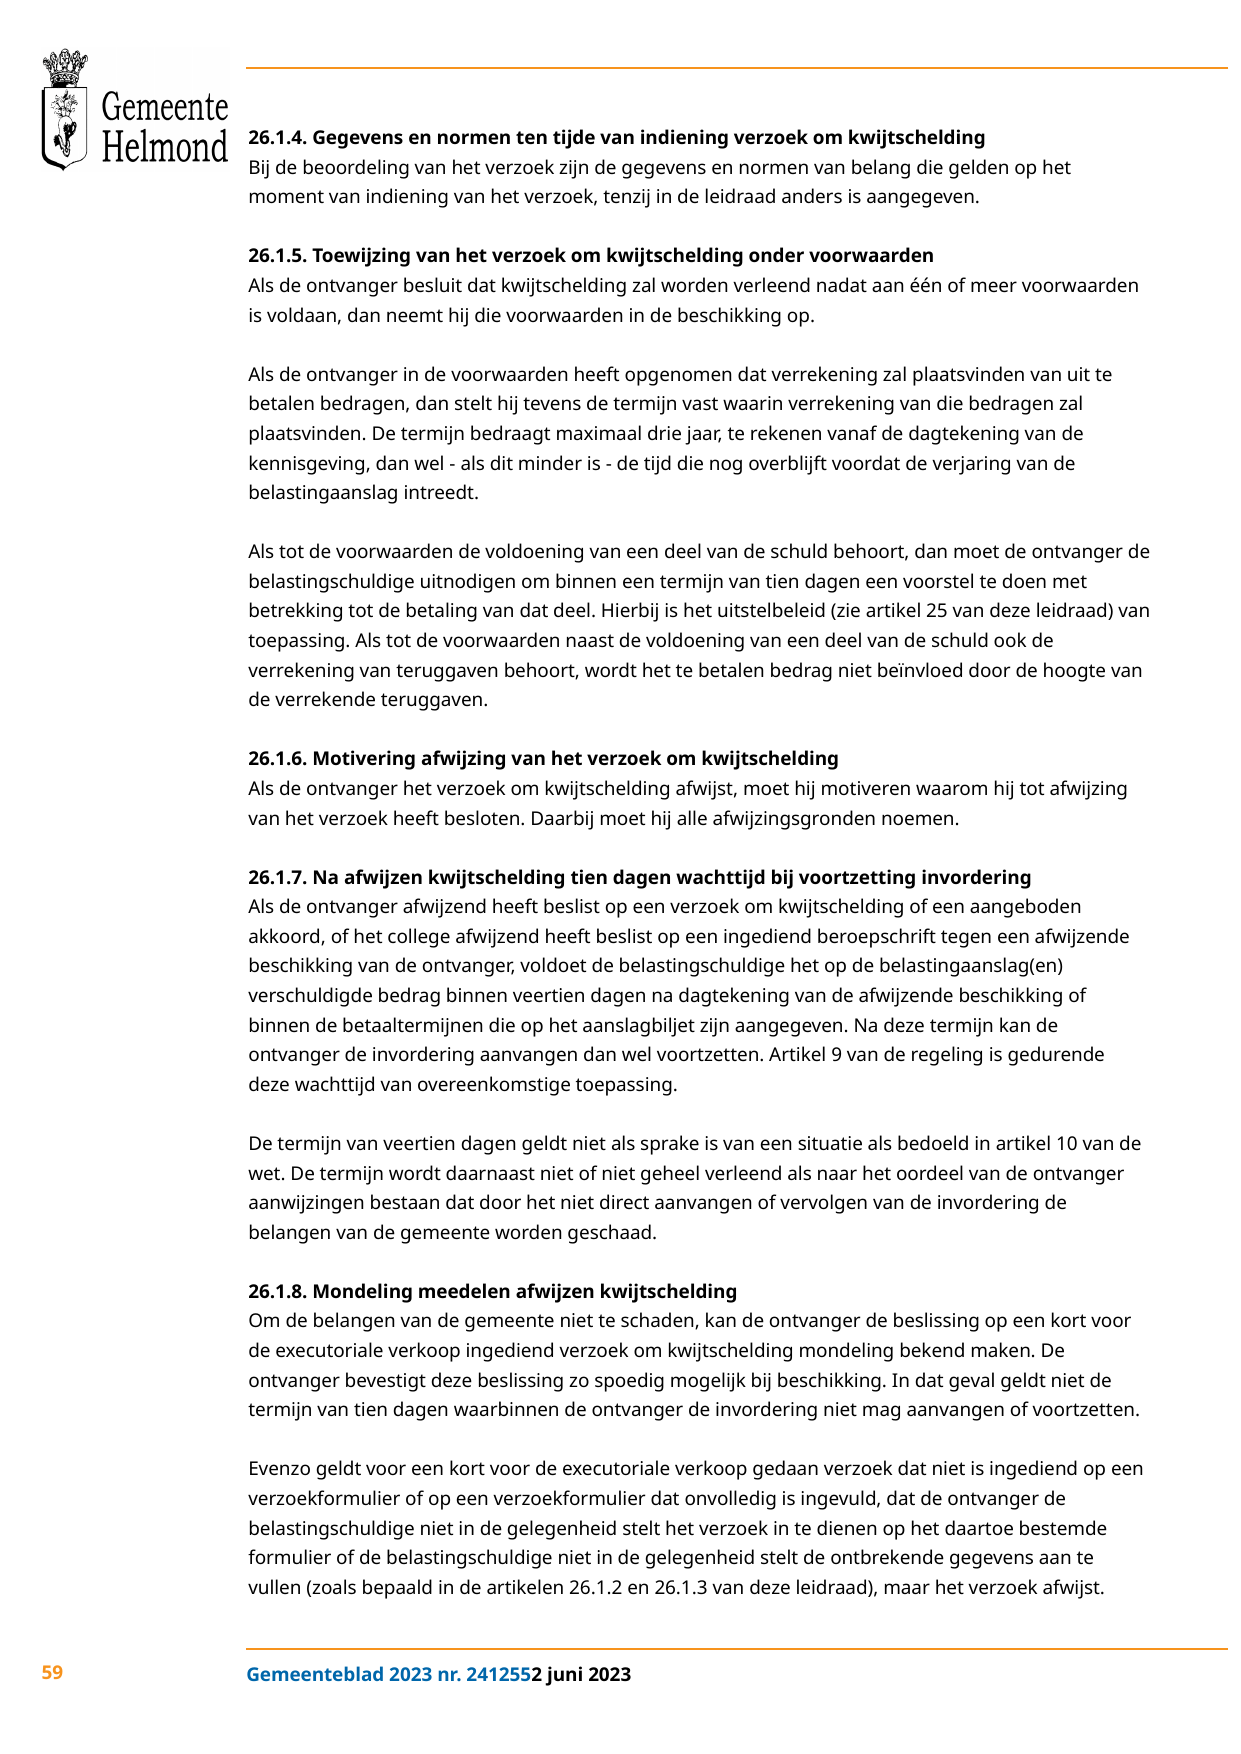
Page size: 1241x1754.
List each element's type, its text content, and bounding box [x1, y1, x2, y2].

text Om de belangen van de gemeente niet te schaden, kan de ontvanger de beslissing op een kort voor de executoriale verkoop ingediend verzoek om kwijtschelding mondeling bekend maken. De ontvanger bevestigt deze beslissing zo spoedig mogelijk bij beschikking. In dat geval geldt niet de termijn van tien dagen waarbinnen de ontvanger de invordering niet mag aanvangen of voortzetten. [248, 1308, 1152, 1422]
text 26.1.4. Gegevens en normen ten tijde van indiening verzoek om kwijtschelding [248, 124, 1152, 150]
text Als de ontvanger afwijzend heeft beslist op een verzoek om kwijtschelding of een aangeboden akkoord, of het college afwijzend heeft beslist op een ingediend beroepschrift tegen een afwijzende beschikking van de ontvanger, voldoet de belastingschuldige het op de belastingaanslag(en) verschuldigde bedrag binnen veertien dagen na dagtekening van de afwijzende beschikking of binnen de betaaltermijnen die op het aanslagbiljet zijn aangegeven. Na deze termijn kan de ontvanger de invordering aanvangen dan wel voortzetten. Artikel 9 van de regeling is gedurende deze wachttijd van overeenkomstige toepassing. [248, 893, 1152, 1097]
text De termijn van veertien dagen geldt niet als sprake is van een situatie als bedoeld in artikel 10 van de wet. De termijn wordt daarnaast niet of niet geheel verleend als naar het oordeel van de ontvanger aanwijzingen bestaan dat door het niet direct aanvangen of vervolgen van de invordering de belangen van de gemeente worden geschaad. [248, 1130, 1152, 1245]
text Als de ontvanger in de voorwaarden heeft opgenomen dat verrekening zal plaatsvinden van uit te betalen bedragen, dan stelt hij tevens de termijn vast waarin verrekening van die bedragen zal plaatsvinden. De termijn bedraagt maximaal drie jaar, te rekenen vanaf de dagtekening van de kennisgeving, dan wel - als dit minder is - de tijd die nog overblijft voordat de verjaring van de belastingaanslag intreedt. [248, 361, 1152, 505]
text Als de ontvanger het verzoek om kwijtschelding afwijst, moet hij motiveren waarom hij tot afwijzing van het verzoek heeft besloten. Daarbij moet hij alle afwijzingsgronden noemen. [248, 775, 1152, 831]
text Evenzo geldt voor een kort voor de executoriale verkoop gedaan verzoek dat niet is ingediend op een verzoekformulier of op een verzoekformulier dat onvolledig is ingevuld, dat de ontvanger de belastingschuldige niet in de gelegenheid stelt het verzoek in te dienen op het daartoe bestemde formulier of de belastingschuldige niet in de gelegenheid stelt de ontbrekende gegevens aan te vullen (zoals bepaald in de artikelen 26.1.2 en 26.1.3 van deze leidraad), maar het verzoek afwijst. [248, 1456, 1152, 1600]
text Bij de beoordeling van het verzoek zijn de gegevens en normen van belang die gelden op het moment van indiening van het verzoek, tenzij in de leidraad anders is aangegeven. [248, 154, 1152, 209]
text Als de ontvanger besluit dat kwijtschelding zal worden verleend nadat aan één of meer voorwaarden is voldaan, dan neemt hij die voorwaarden in de beschikking op. [248, 272, 1152, 328]
text 26.1.5. Toewijzing van het verzoek om kwijtschelding onder voorwaarden [248, 243, 1152, 268]
text 26.1.8. Mondeling meedelen afwijzen kwijtschelding [248, 1278, 1152, 1304]
text 26.1.7. Na afwijzen kwijtschelding tien dagen wachttijd bij voortzetting invordering [248, 864, 1152, 890]
text Als tot de voorwaarden de voldoening van een deel van de schuld behoort, dan moet de ontvanger de belastingschuldige uitnodigen om binnen een termijn van tien dagen een voorstel te doen met betrekking tot de betaling van dat deel. Hierbij is het uitstelbeleid (zie artikel 25 van deze leidraad) van toepassing. Als tot de voorwaarden naast de voldoening van een deel van de schuld ook de verrekening van teruggaven behoort, wordt het te betalen bedrag niet beïnvloed door de hoogte van de verrekende teruggaven. [248, 538, 1152, 712]
picture [41, 47, 231, 172]
text 26.1.6. Motivering afwijzing van het verzoek om kwijtschelding [248, 746, 1152, 771]
